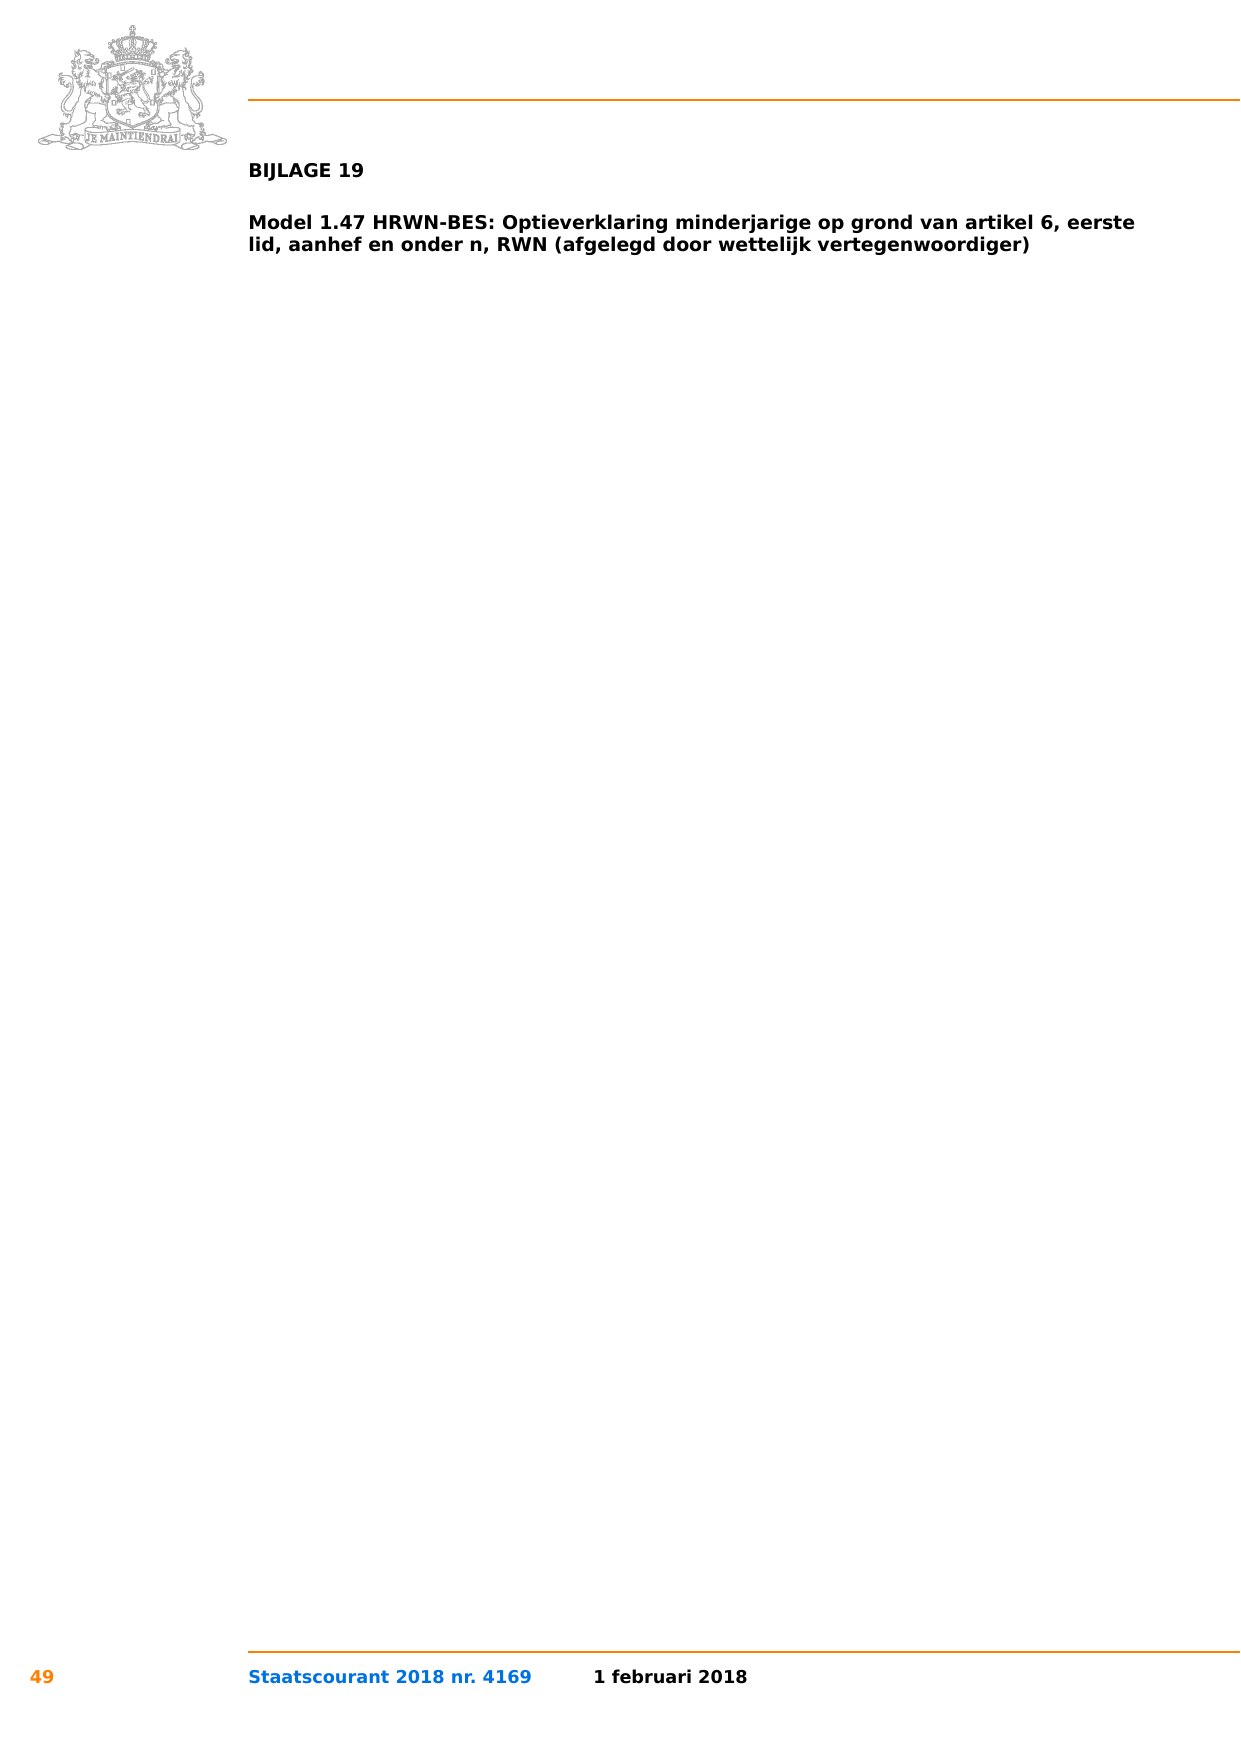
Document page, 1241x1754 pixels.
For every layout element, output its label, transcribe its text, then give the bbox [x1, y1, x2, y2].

subtitle BIJLAGE 19 [248, 160, 1163, 182]
picture [38, 25, 227, 150]
subtitle Model 1.47 HRWN-BES: Optieverklaring minderjarige op grond van artikel 6, eerste lid, aanhef en onder n, RWN (afgelegd door wettelijk vertegenwoordiger) [248, 212, 1163, 256]
